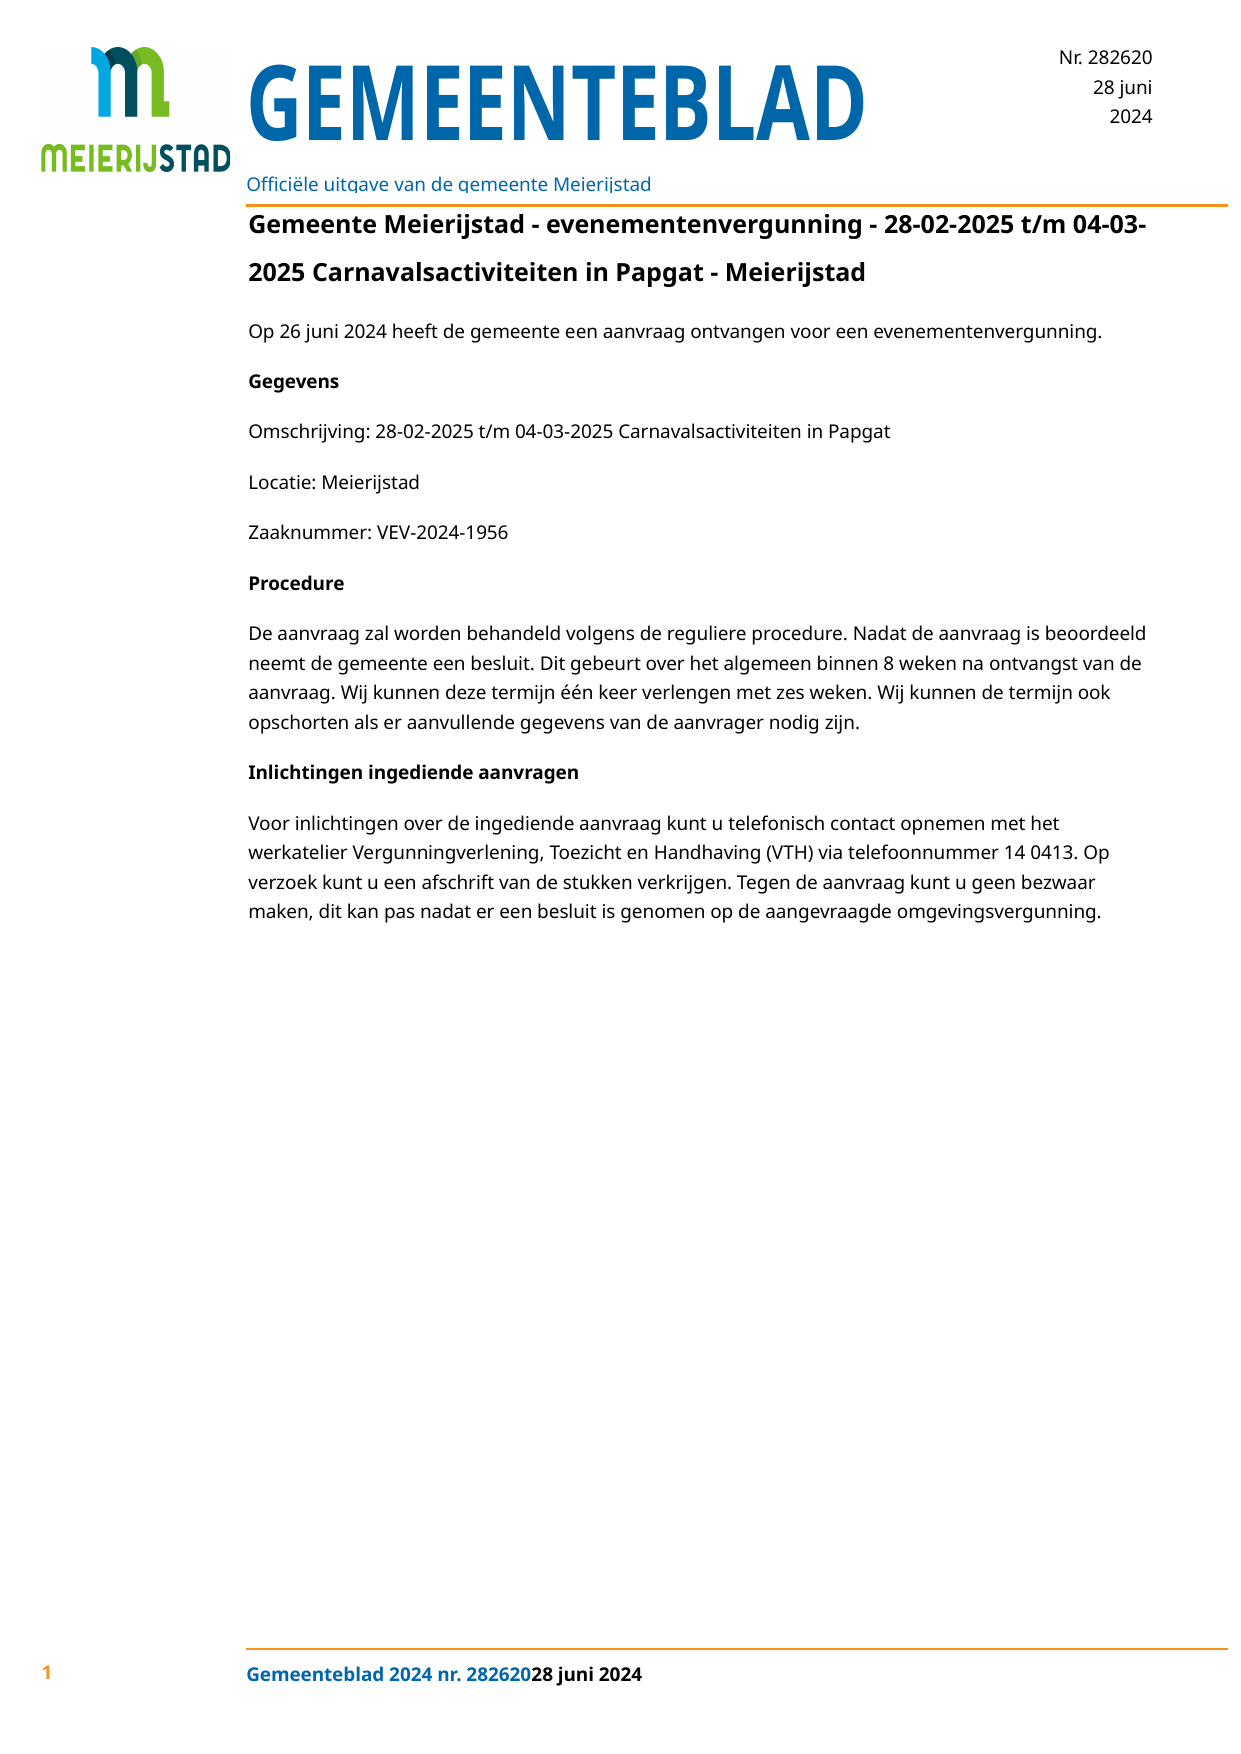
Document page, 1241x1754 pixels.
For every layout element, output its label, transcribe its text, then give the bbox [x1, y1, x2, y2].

text De aanvraag zal worden behandeld volgens de reguliere procedure. Nadat de aanvraag is beoordeeld neemt de gemeente een besluit. Dit gebeurt over het algemeen binnen 8 weken na ontvangst van de aanvraag. Wij kunnen deze termijn één keer verlengen met zes weken. Wij kunnen de termijn ook opschorten als er aanvullende gegevens van de aanvrager nodig zijn. [248, 620, 1152, 735]
text Gemeente Meierijstad - evenementenvergunning - 28-02-2025 t/m 04-03-2025 Carnavalsactiviteiten in Papgat - Meierijstad [248, 207, 1152, 288]
text Procedure [248, 570, 1152, 596]
picture [41, 47, 231, 172]
text Op 26 juni 2024 heeft de gemeente een aanvraag ontvangen voor een evenementenvergunning. [248, 318, 1152, 344]
text Zaaknummer: VEV-2024-1956 [248, 519, 1152, 545]
text Omschrijving: 28-02-2025 t/m 04-03-2025 Carnavalsactiviteiten in Papgat [248, 419, 1152, 444]
text Locatie: Meierijstad [248, 469, 1152, 495]
text Gegevens [248, 368, 1152, 394]
text Inlichtingen ingediende aanvragen [248, 759, 1152, 785]
text Voor inlichtingen over de ingediende aanvraag kunt u telefonisch contact opnemen met het werkatelier Vergunningverlening, Toezicht en Handhaving (VTH) via telefoonnummer 14 0413. Op verzoek kunt u een afschrift van de stukken verkrijgen. Tegen de aanvraag kunt u geen bezwaar maken, dit kan pas nadat er een besluit is genomen op de aangevraagde omgevingsvergunning. [248, 810, 1152, 924]
